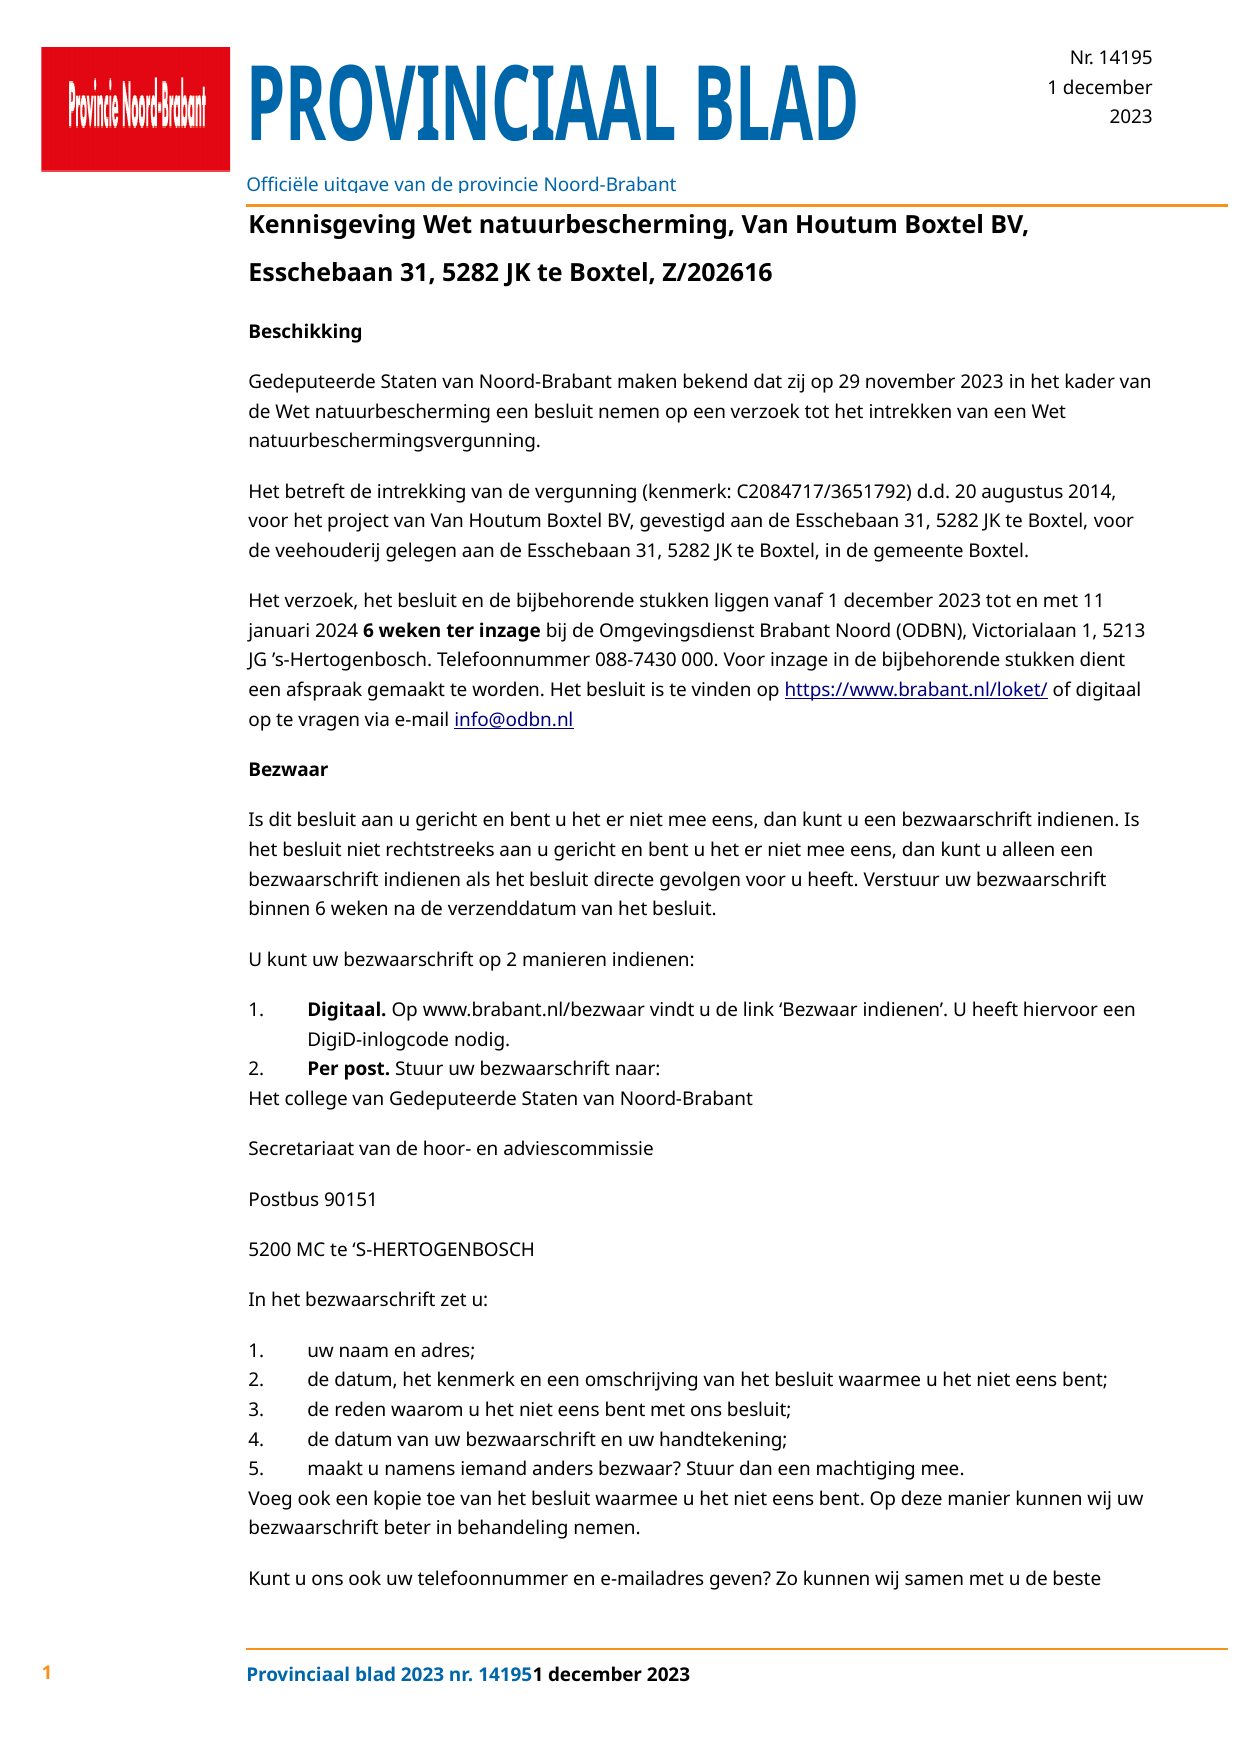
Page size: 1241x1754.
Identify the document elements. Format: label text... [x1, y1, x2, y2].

text Kunt u ons ook uw telefoonnummer en e-mailadres geven? Zo kunnen wij samen met u de beste [248, 1565, 1152, 1591]
text Postbus 90151 [248, 1186, 1152, 1212]
list de datum, het kenmerk en een omschrijving van het besluit waarmee u het niet eens bent; [248, 1367, 1152, 1392]
text Bezwaar [248, 756, 1152, 782]
list de reden waarom u het niet eens bent met ons besluit; [248, 1396, 1152, 1422]
text Secretariaat van de hoor- en adviescommissie [248, 1135, 1152, 1161]
list uw naam en adres; [248, 1337, 1152, 1363]
text 5200 MC te ‘S‑HERTOGENBOSCH [248, 1236, 1152, 1262]
text In het bezwaarschrift zet u: [248, 1287, 1152, 1312]
text Kennisgeving Wet natuurbescherming, Van Houtum Boxtel BV, Esschebaan 31, 5282 JK te Boxtel, Z/202616 [248, 207, 1152, 288]
list Per post. Stuur uw bezwaarschrift naar: [248, 1055, 1152, 1081]
list Digitaal. Op www.brabant.nl/bezwaar vindt u de link ‘Bezwaar indienen’. U heeft hiervoor een DigiD-inlogcode nodig. [248, 996, 1152, 1052]
list maakt u namens iemand anders bezwaar? Stuur dan een machtiging mee. [248, 1455, 1152, 1481]
text Het betreft de intrekking van de vergunning (kenmerk: C2084717/3651792) d.d. 20 augustus 2014, voor het project van Van Houtum Boxtel BV, gevestigd aan de Esschebaan 31, 5282 JK te Boxtel, voor de veehouderij gelegen aan de Esschebaan 31, 5282 JK te Boxtel, in de gemeente Boxtel. [248, 478, 1152, 563]
text Gedeputeerde Staten van Noord-Brabant maken bekend dat zij op 29 november 2023 in het kader van de Wet natuurbescherming een besluit nemen op een verzoek tot het intrekken van een Wet natuurbeschermingsvergunning. [248, 368, 1152, 453]
text Voeg ook een kopie toe van het besluit waarmee u het niet eens bent. Op deze manier kunnen wij uw bezwaarschrift beter in behandeling nemen. [248, 1485, 1152, 1540]
text Het verzoek, het besluit en de bijbehorende stukken liggen vanaf 1 december 2023 tot en met 11 januari 2024 6 weken ter inzage bij de Omgevingsdienst Brabant Noord (ODBN), Victorialaan 1, 5213 JG ’s-Hertogenbosch. Telefoonnummer 088-7430 000. Voor inzage in de bijbehorende stukken dient een afspraak gemaakt te worden. Het besluit is te vinden op https://www.brabant.nl/loket/ of digitaal op te vragen via e-mail info@odbn.nl [248, 587, 1152, 732]
text Het college van Gedeputeerde Staten van Noord-Brabant [248, 1085, 1152, 1111]
text Beschikking [248, 318, 1152, 344]
picture [41, 47, 231, 172]
list de datum van uw bezwaarschrift en uw handtekening; [248, 1426, 1152, 1452]
text Is dit besluit aan u gericht en bent u het er niet mee eens, dan kunt u een bezwaarschrift indienen. Is het besluit niet rechtstreeks aan u gericht en bent u het er niet mee eens, dan kunt u alleen een bezwaarschrift indienen als het besluit directe gevolgen voor u heeft. Verstuur uw bezwaarschrift binnen 6 weken na de verzenddatum van het besluit. [248, 807, 1152, 921]
text U kunt uw bezwaarschrift op 2 manieren indienen: [248, 946, 1152, 972]
